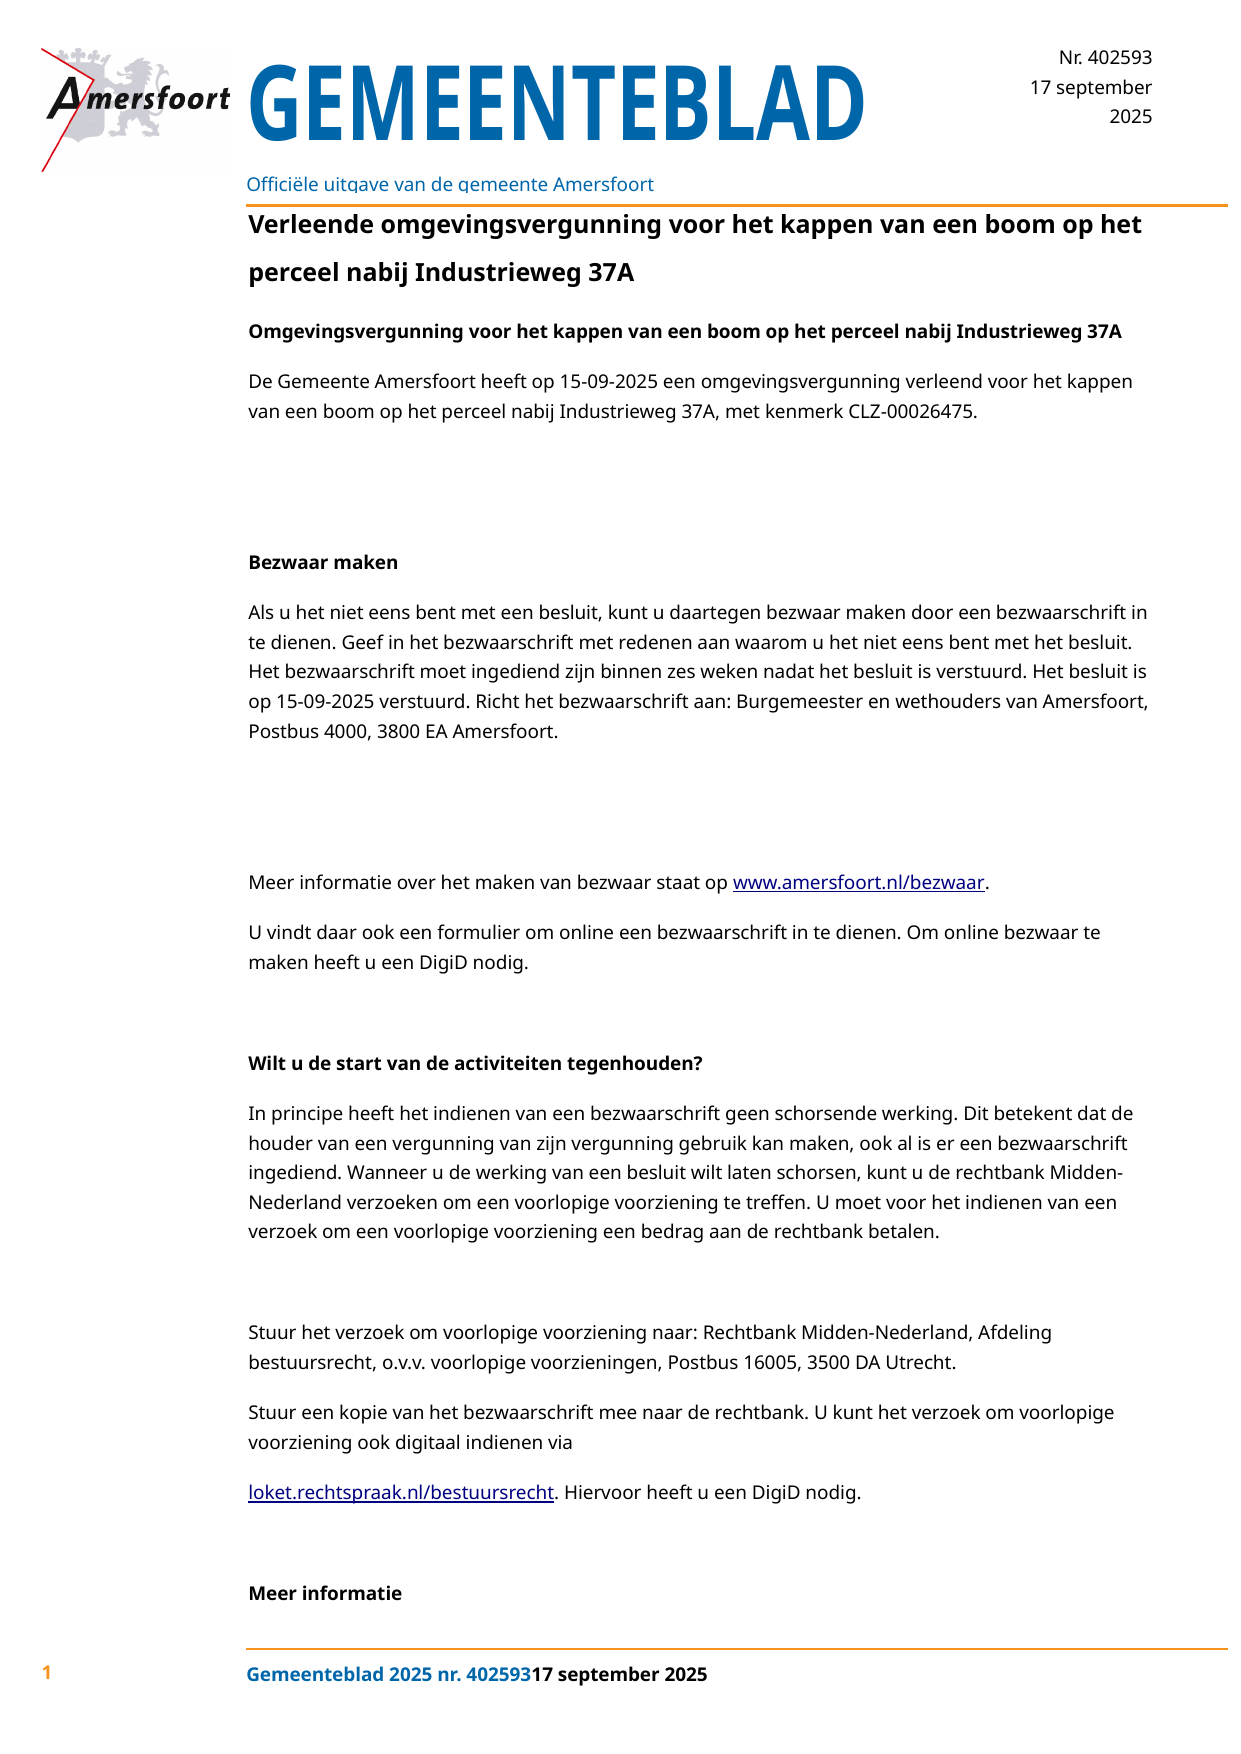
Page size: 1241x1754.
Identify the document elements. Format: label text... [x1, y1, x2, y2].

text De Gemeente Amersfoort heeft op 15-09-2025 een omgevingsvergunning verleend voor het kappen van een boom op het perceel nabij Industrieweg 37A, met kenmerk CLZ-00026475. [248, 368, 1152, 424]
picture [41, 47, 231, 172]
text Meer informatie [248, 1580, 1152, 1606]
text loket.rechtspraak.nl/bestuursrecht. Hiervoor heeft u een DigiD nodig. [248, 1479, 1152, 1505]
text Stuur het verzoek om voorlopige voorziening naar: Rechtbank Midden-Nederland, Afdeling bestuursrecht, o.v.v. voorlopige voorzieningen, Postbus 16005, 3500 DA Utrecht. [248, 1319, 1152, 1375]
text Als u het niet eens bent met een besluit, kunt u daartegen bezwaar maken door een bezwaarschrift in te dienen. Geef in het bezwaarschrift met redenen aan waarom u het niet eens bent met het besluit. Het bezwaarschrift moet ingediend zijn binnen zes weken nadat het besluit is verstuurd. Het besluit is op 15-09-2025 verstuurd. Richt het bezwaarschrift aan: Burgemeester en wethouders van Amersfoort, Postbus 4000, 3800 EA Amersfoort. [248, 599, 1152, 744]
text Bezwaar maken [248, 549, 1152, 575]
text Stuur een kopie van het bezwaarschrift mee naar de rechtbank. U kunt het verzoek om voorlopige voorziening ook digitaal indienen via [248, 1399, 1152, 1455]
text Wilt u de start van de activiteiten tegenhouden? [248, 1050, 1152, 1076]
text U vindt daar ook een formulier om online een bezwaarschrift in te dienen. Om online bezwaar te maken heeft u een DigiD nodig. [248, 919, 1152, 975]
text Omgevingsvergunning voor het kappen van een boom op het perceel nabij Industrieweg 37A [248, 318, 1152, 344]
text In principe heeft het indienen van een bezwaarschrift geen schorsende werking. Dit betekent dat de houder van een vergunning van zijn vergunning gebruik kan maken, ook al is er een bezwaarschrift ingediend. Wanneer u de werking van een besluit wilt laten schorsen, kunt u de rechtbank Midden-Nederland verzoeken om een voorlopige voorziening te treffen. U moet voor het indienen van een verzoek om een voorlopige voorziening een bedrag aan de rechtbank betalen. [248, 1100, 1152, 1244]
text Meer informatie over het maken van bezwaar staat op www.amersfoort.nl/bezwaar. [248, 869, 1152, 895]
text Verleende omgevingsvergunning voor het kappen van een boom op het perceel nabij Industrieweg 37A [248, 207, 1152, 288]
